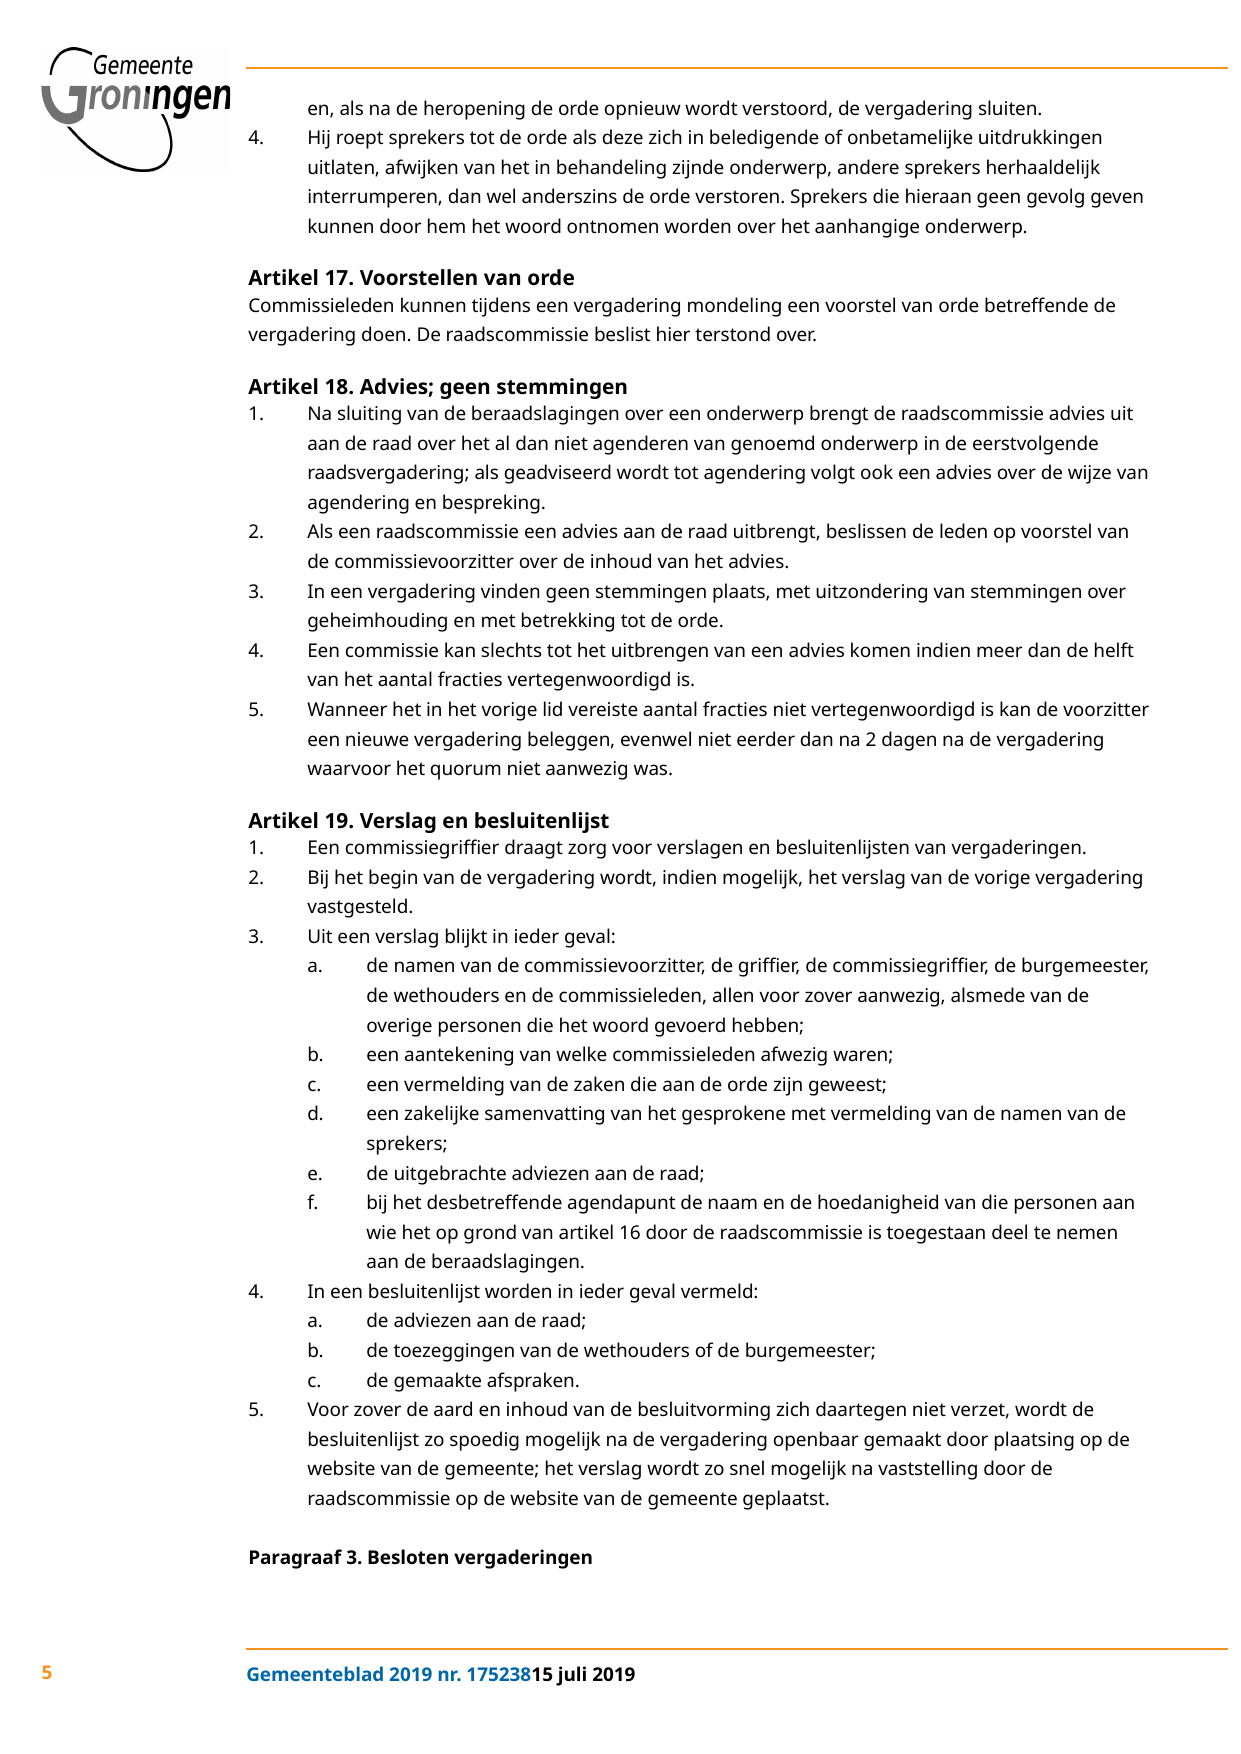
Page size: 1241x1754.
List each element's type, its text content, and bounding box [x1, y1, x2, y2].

list Hij roept sprekers tot de orde als deze zich in beledigende of onbetamelijke uitdrukkingen uitlaten, afwijken van het in behandeling zijnde onderwerp, andere sprekers herhaaldelijk interrumperen, dan wel anderszins de orde verstoren. Sprekers die hieraan geen gevolg geven kunnen door hem het woord ontnomen worden over het aanhangige onderwerp. [248, 124, 1152, 239]
list Als een raadscommissie een advies aan de raad uitbrengt, beslissen de leden op voorstel van de commissievoorzitter over de inhoud van het advies. [248, 519, 1152, 574]
list een zakelijke samenvatting van het gesprokene met vermelding van de namen van de sprekers; [307, 1101, 1152, 1156]
list een aantekening van welke commissieleden afwezig waren; [307, 1041, 1152, 1067]
list In een besluitenlijst worden in ieder geval vermeld: [248, 1278, 1152, 1304]
list Een commissie kan slechts tot het uitbrengen van een advies komen indien meer dan de helft van het aantal fracties vertegenwoordigd is. [248, 637, 1152, 692]
list Voor zover de aard en inhoud van de besluitvorming zich daartegen niet verzet, wordt de besluitenlijst zo spoedig mogelijk na de vergadering openbaar gemaakt door plaatsing op de website van de gemeente; het verslag wordt zo snel mogelijk na vaststelling door de raadscommissie op de website van de gemeente geplaatst. [248, 1396, 1152, 1511]
picture [41, 47, 231, 172]
list Na sluiting van de beraadslagingen over een onderwerp brengt de raadscommissie advies uit aan de raad over het al dan niet agenderen van genoemd onderwerp in de eerstvolgende raadsvergadering; als geadviseerd wordt tot agendering volgt ook een advies over de wijze van agendering en bespreking. [248, 400, 1152, 515]
text Artikel 19. Verslag en besluitenlijst [248, 806, 1152, 834]
text Artikel 18. Advies; geen stemmingen [248, 372, 1152, 400]
list de uitgebrachte adviezen aan de raad; [307, 1160, 1152, 1185]
text Commissieleden kunnen tijdens een vergadering mondeling een voorstel van orde betreffende de vergadering doen. De raadscommissie beslist hier terstond over. [248, 292, 1152, 347]
list Een commissiegriffier draagt zorg voor verslagen en besluitenlijsten van vergaderingen. [248, 834, 1152, 860]
list Bij het begin van de vergadering wordt, indien mogelijk, het verslag van de vorige vergadering vastgesteld. [248, 864, 1152, 919]
text Paragraaf 3. Besloten vergaderingen [248, 1544, 1152, 1570]
list Wanneer het in het vorige lid vereiste aantal fracties niet vertegenwoordigd is kan de voorzitter een nieuwe vergadering beleggen, evenwel niet eerder dan na 2 dagen na de vergadering waarvoor het quorum niet aanwezig was. [248, 696, 1152, 781]
list In een vergadering vinden geen stemmingen plaats, met uitzondering van stemmingen over geheimhouding en met betrekking tot de orde. [248, 578, 1152, 633]
list een vermelding van de zaken die aan de orde zijn geweest; [307, 1071, 1152, 1097]
list de adviezen aan de raad; [307, 1308, 1152, 1333]
list de toezeggingen van de wethouders of de burgemeester; [307, 1337, 1152, 1363]
list en, als na de heropening de orde opnieuw wordt verstoord, de vergadering sluiten. [248, 95, 1152, 121]
list Uit een verslag blijkt in ieder geval: [248, 923, 1152, 949]
list de gemaakte afspraken. [307, 1367, 1152, 1392]
text Artikel 17. Voorstellen van orde [248, 263, 1152, 292]
list bij het desbetreffende agendapunt de naam en de hoedanigheid van die personen aan wie het op grond van artikel 16 door de raadscommissie is toegestaan deel te nemen aan de beraadslagingen. [307, 1189, 1152, 1274]
list de namen van de commissievoorzitter, de griffier, de commissiegriffier, de burgemeester, de wethouders en de commissieleden, allen voor zover aanwezig, alsmede van de overige personen die het woord gevoerd hebben; [307, 953, 1152, 1037]
